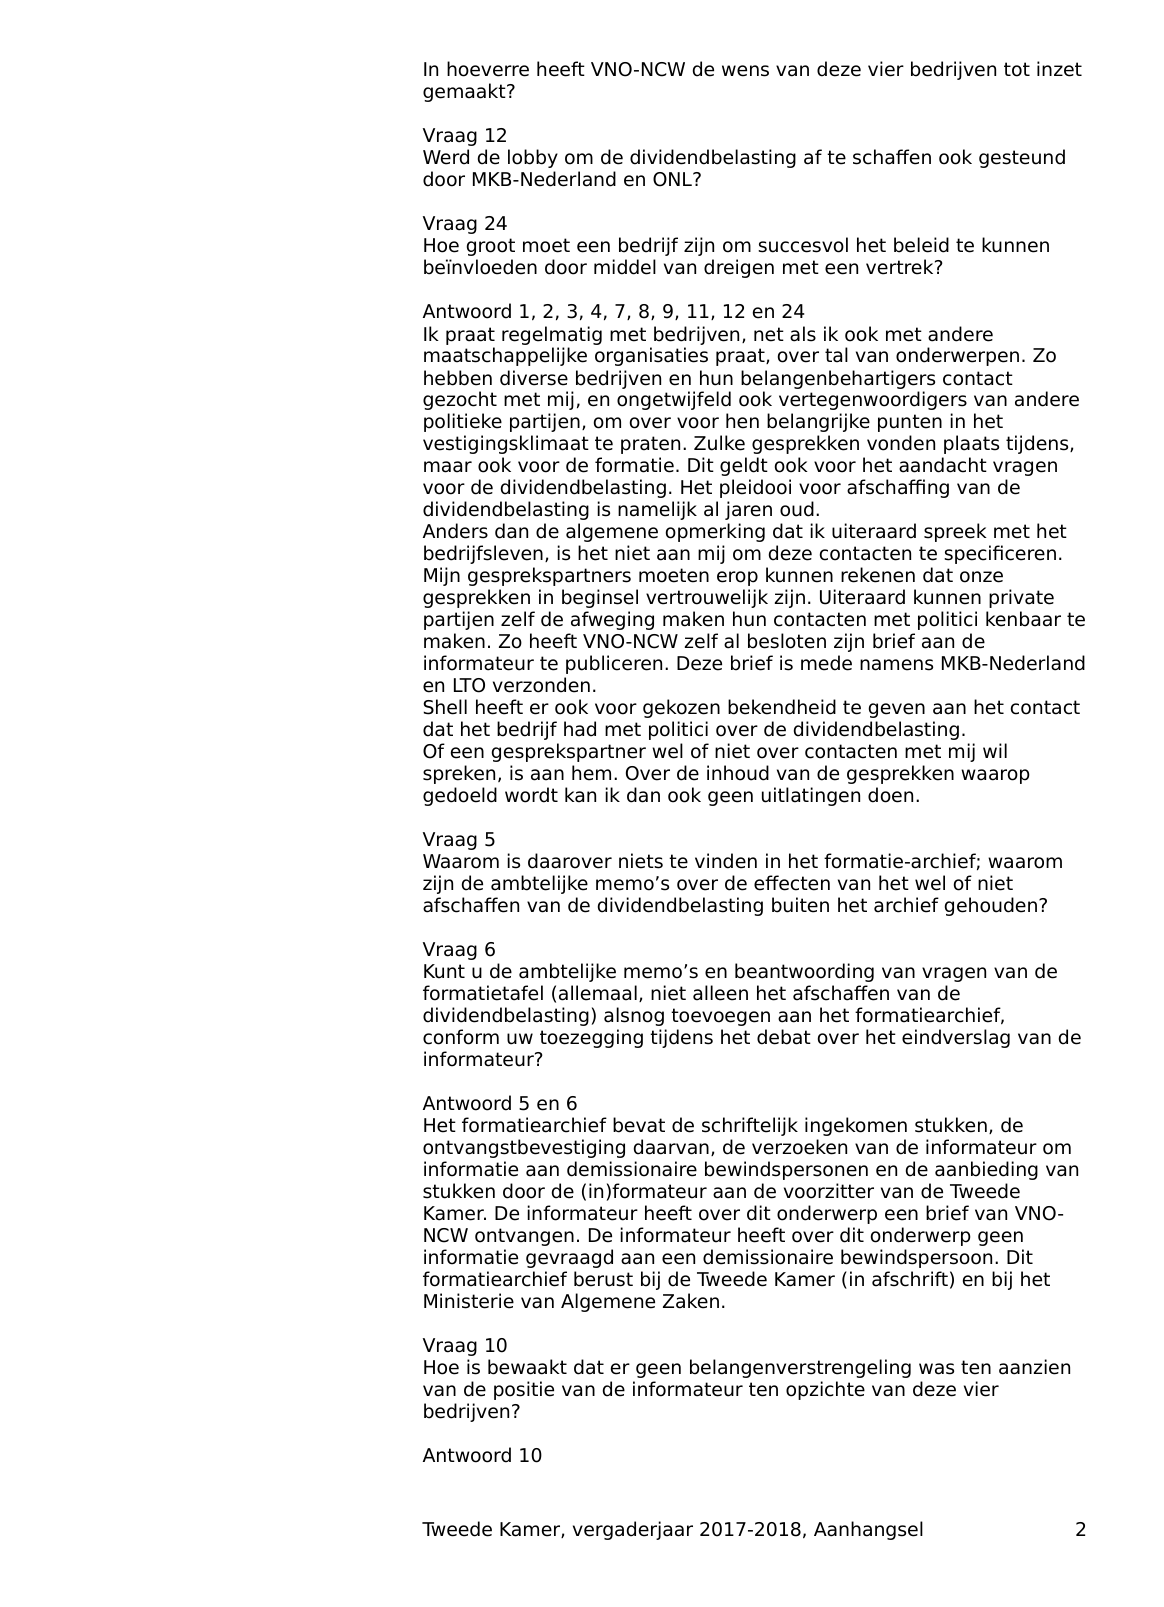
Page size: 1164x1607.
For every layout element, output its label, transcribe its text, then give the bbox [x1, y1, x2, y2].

text Of een gesprekspartner wel of niet over contacten met mij wil spreken, is aan hem. Over de inhoud van de gesprekken waarop gedoeld wordt kan ik dan ook geen uitlatingen doen. [422, 741, 1087, 807]
text Antwoord 1, 2, 3, 4, 7, 8, 9, 11, 12 en 24 [422, 301, 1087, 323]
text Vraag 10 [422, 1335, 1087, 1357]
text Het formatiearchief bevat de schriftelijk ingekomen stukken, de ontvangstbevestiging daarvan, de verzoeken van de informateur om informatie aan demissionaire bewindspersonen en de aanbieding van stukken door de (in)formateur aan de voorzitter van de Tweede Kamer. De informateur heeft over dit onderwerp een brief van VNO-NCW ontvangen. De informateur heeft over dit onderwerp geen informatie gevraagd aan een demissionaire bewindspersoon. Dit formatiearchief berust bij de Tweede Kamer (in afschrift) en bij het Ministerie van Algemene Zaken. [422, 1115, 1087, 1313]
text Werd de lobby om de dividendbelasting af te schaffen ook gesteund door MKB-Nederland en ONL? [422, 147, 1087, 191]
text Kunt u de ambtelijke memo’s en beantwoording van vragen van de formatietafel (allemaal, niet alleen het afschaffen van de dividendbelasting) alsnog toevoegen aan het formatiearchief, conform uw toezegging tijdens het debat over het eindverslag van de informateur? [422, 961, 1087, 1071]
text Hoe is bewaakt dat er geen belangenverstrengeling was ten aanzien van de positie van de informateur ten opzichte van deze vier bedrijven? [422, 1357, 1087, 1423]
text Vraag 6 [422, 939, 1087, 961]
text In hoeverre heeft VNO-NCW de wens van deze vier bedrijven tot inzet gemaakt? [422, 59, 1087, 103]
text Antwoord 5 en 6 [422, 1093, 1087, 1115]
text Vraag 5 [422, 829, 1087, 851]
text Waarom is daarover niets te vinden in het formatie-archief; waarom zijn de ambtelijke memo’s over de effecten van het wel of niet afschaffen van de dividendbelasting buiten het archief gehouden? [422, 851, 1087, 917]
text Shell heeft er ook voor gekozen bekendheid te geven aan het contact dat het bedrijf had met politici over de dividendbelasting. [422, 697, 1087, 741]
text Ik praat regelmatig met bedrijven, net als ik ook met andere maatschappelijke organisaties praat, over tal van onderwerpen. Zo hebben diverse bedrijven en hun belangenbehartigers contact gezocht met mij, en ongetwijfeld ook vertegenwoordigers van andere politieke partijen, om over voor hen belangrijke punten in het vestigingsklimaat te praten. Zulke gesprekken vonden plaats tijdens, maar ook voor de formatie. Dit geldt ook voor het aandacht vragen voor de dividendbelasting. Het pleidooi voor afschaffing van de dividendbelasting is namelijk al jaren oud. [422, 323, 1087, 521]
text Hoe groot moet een bedrijf zijn om succesvol het beleid te kunnen beïnvloeden door middel van dreigen met een vertrek? [422, 235, 1087, 279]
text Anders dan de algemene opmerking dat ik uiteraard spreek met het bedrijfsleven, is het niet aan mij om deze contacten te specificeren. Mijn gesprekspartners moeten erop kunnen rekenen dat onze gesprekken in beginsel vertrouwelijk zijn. Uiteraard kunnen private partijen zelf de afweging maken hun contacten met politici kenbaar te maken. Zo heeft VNO-NCW zelf al besloten zijn brief aan de informateur te publiceren. Deze brief is mede namens MKB-Nederland en LTO verzonden. [422, 521, 1087, 697]
text Vraag 12 [422, 125, 1087, 147]
text Vraag 24 [422, 213, 1087, 235]
text Antwoord 10 [422, 1445, 1087, 1467]
